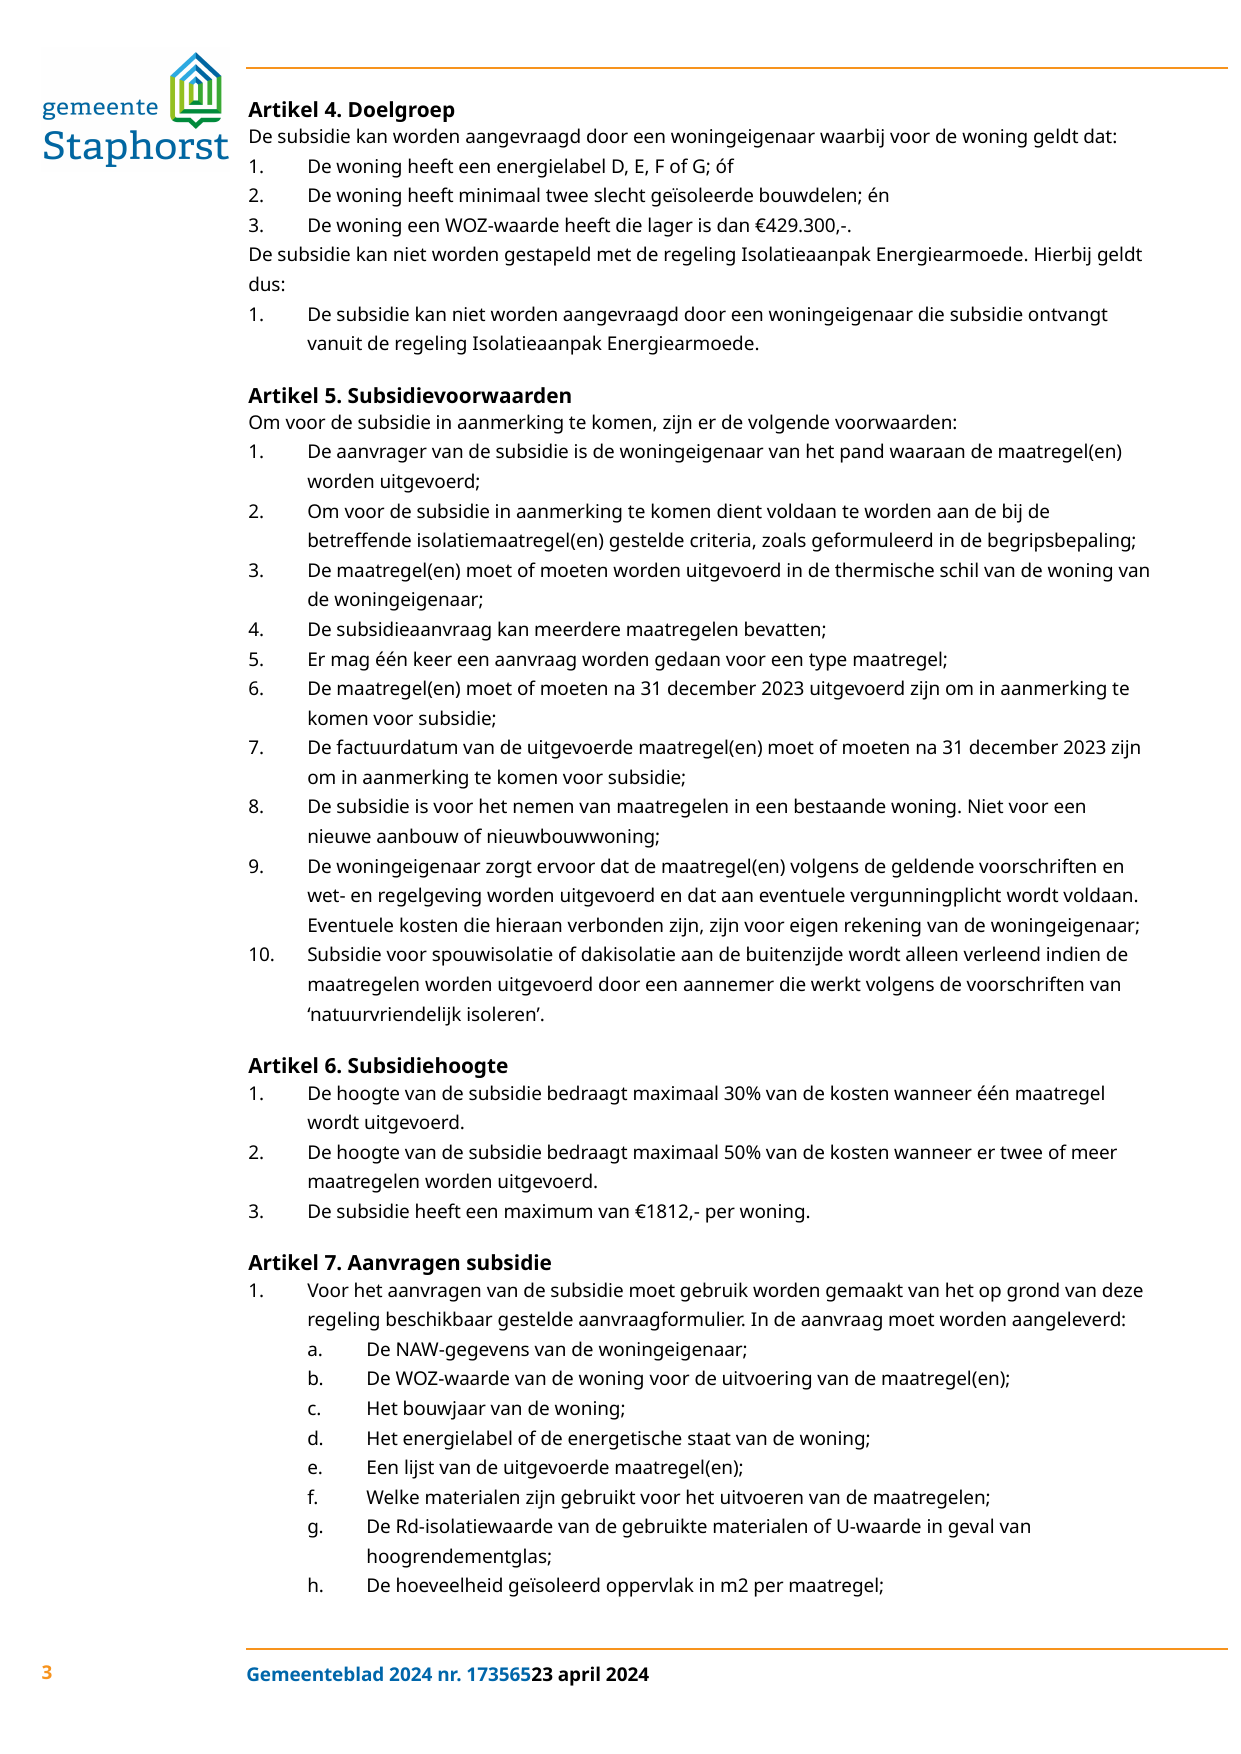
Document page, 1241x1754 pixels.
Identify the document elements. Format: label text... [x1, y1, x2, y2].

list Een lijst van de uitgevoerde maatregel(en); [307, 1454, 1152, 1480]
list De subsidie heeft een maximum van €1812,- per woning. [248, 1198, 1152, 1224]
list De aanvrager van de subsidie is de woningeigenaar van het pand waaraan de maatregel(en) worden uitgevoerd; [248, 439, 1152, 494]
list De hoogte van de subsidie bedraagt maximaal 30% van de kosten wanneer één maatregel wordt uitgevoerd. [248, 1080, 1152, 1135]
list De WOZ-waarde van de woning voor de uitvoering van de maatregel(en); [307, 1366, 1152, 1391]
list Welke materialen zijn gebruikt voor het uitvoeren van de maatregelen; [307, 1484, 1152, 1510]
text Om voor de subsidie in aanmerking te komen, zijn er de volgende voorwaarden: [248, 409, 1152, 435]
text Artikel 7. Aanvragen subsidie [248, 1248, 1152, 1277]
list De factuurdatum van de uitgevoerde maatregel(en) moet of moeten na 31 december 2023 zijn om in aanmerking te komen voor subsidie; [248, 734, 1152, 790]
text Artikel 6. Subsidiehoogte [248, 1051, 1152, 1080]
list De woningeigenaar zorgt ervoor dat de maatregel(en) volgens de geldende voorschriften en wet- en regelgeving worden uitgevoerd en dat aan eventuele vergunningplicht wordt voldaan. Eventuele kosten die hieraan verbonden zijn, zijn voor eigen rekening van de woningeigenaar; [248, 853, 1152, 938]
text De subsidie kan niet worden gestapeld met de regeling Isolatieaanpak Energiearmoede. Hierbij geldt dus: [248, 242, 1152, 297]
list Er mag één keer een aanvraag worden gedaan voor een type maatregel; [248, 646, 1152, 672]
text Artikel 4. Doelgroep [248, 95, 1152, 123]
list De maatregel(en) moet of moeten worden uitgevoerd in de thermische schil van de woning van de woningeigenaar; [248, 557, 1152, 612]
list De maatregel(en) moet of moeten na 31 december 2023 uitgevoerd zijn om in aanmerking te komen voor subsidie; [248, 675, 1152, 731]
text De subsidie kan worden aangevraagd door een woningeigenaar waarbij voor de woning geldt dat: [248, 123, 1152, 149]
list De subsidie is voor het nemen van maatregelen in een bestaande woning. Niet voor een nieuwe aanbouw of nieuwbouwwoning; [248, 794, 1152, 849]
list Het energielabel of de energetische staat van de woning; [307, 1425, 1152, 1451]
list Om voor de subsidie in aanmerking te komen dient voldaan te worden aan de bij de betreffende isolatiemaatregel(en) gestelde criteria, zoals geformuleerd in de begripsbepaling; [248, 498, 1152, 553]
list De Rd-isolatiewaarde van de gebruikte materialen of U-waarde in geval van hoogrendementglas; [307, 1513, 1152, 1569]
list De subsidie kan niet worden aangevraagd door een woningeigenaar die subsidie ontvangt vanuit de regeling Isolatieaanpak Energiearmoede. [248, 301, 1152, 356]
list De subsidieaanvraag kan meerdere maatregelen bevatten; [248, 616, 1152, 642]
list De hoeveelheid geïsoleerd oppervlak in m2 per maatregel; [307, 1573, 1152, 1598]
list De woning heeft minimaal twee slecht geïsoleerde bouwdelen; én [248, 182, 1152, 208]
list Het bouwjaar van de woning; [307, 1395, 1152, 1421]
list De woning een WOZ-waarde heeft die lager is dan €429.300,-. [248, 212, 1152, 238]
list Voor het aanvragen van de subsidie moet gebruik worden gemaakt van het op grond van deze regeling beschikbaar gestelde aanvraagformulier. In de aanvraag moet worden aangeleverd: [248, 1277, 1152, 1332]
list Subsidie voor spouwisolatie of dakisolatie aan de buitenzijde wordt alleen verleend indien de maatregelen worden uitgevoerd door een aannemer die werkt volgens de voorschriften van ‘natuurvriendelijk isoleren’. [248, 942, 1152, 1027]
text Artikel 5. Subsidievoorwaarden [248, 381, 1152, 409]
list De NAW-gegevens van de woningeigenaar; [307, 1336, 1152, 1362]
list De woning heeft een energielabel D, E, F of G; óf [248, 153, 1152, 178]
picture [41, 47, 231, 172]
list De hoogte van de subsidie bedraagt maximaal 50% van de kosten wanneer er twee of meer maatregelen worden uitgevoerd. [248, 1139, 1152, 1194]
